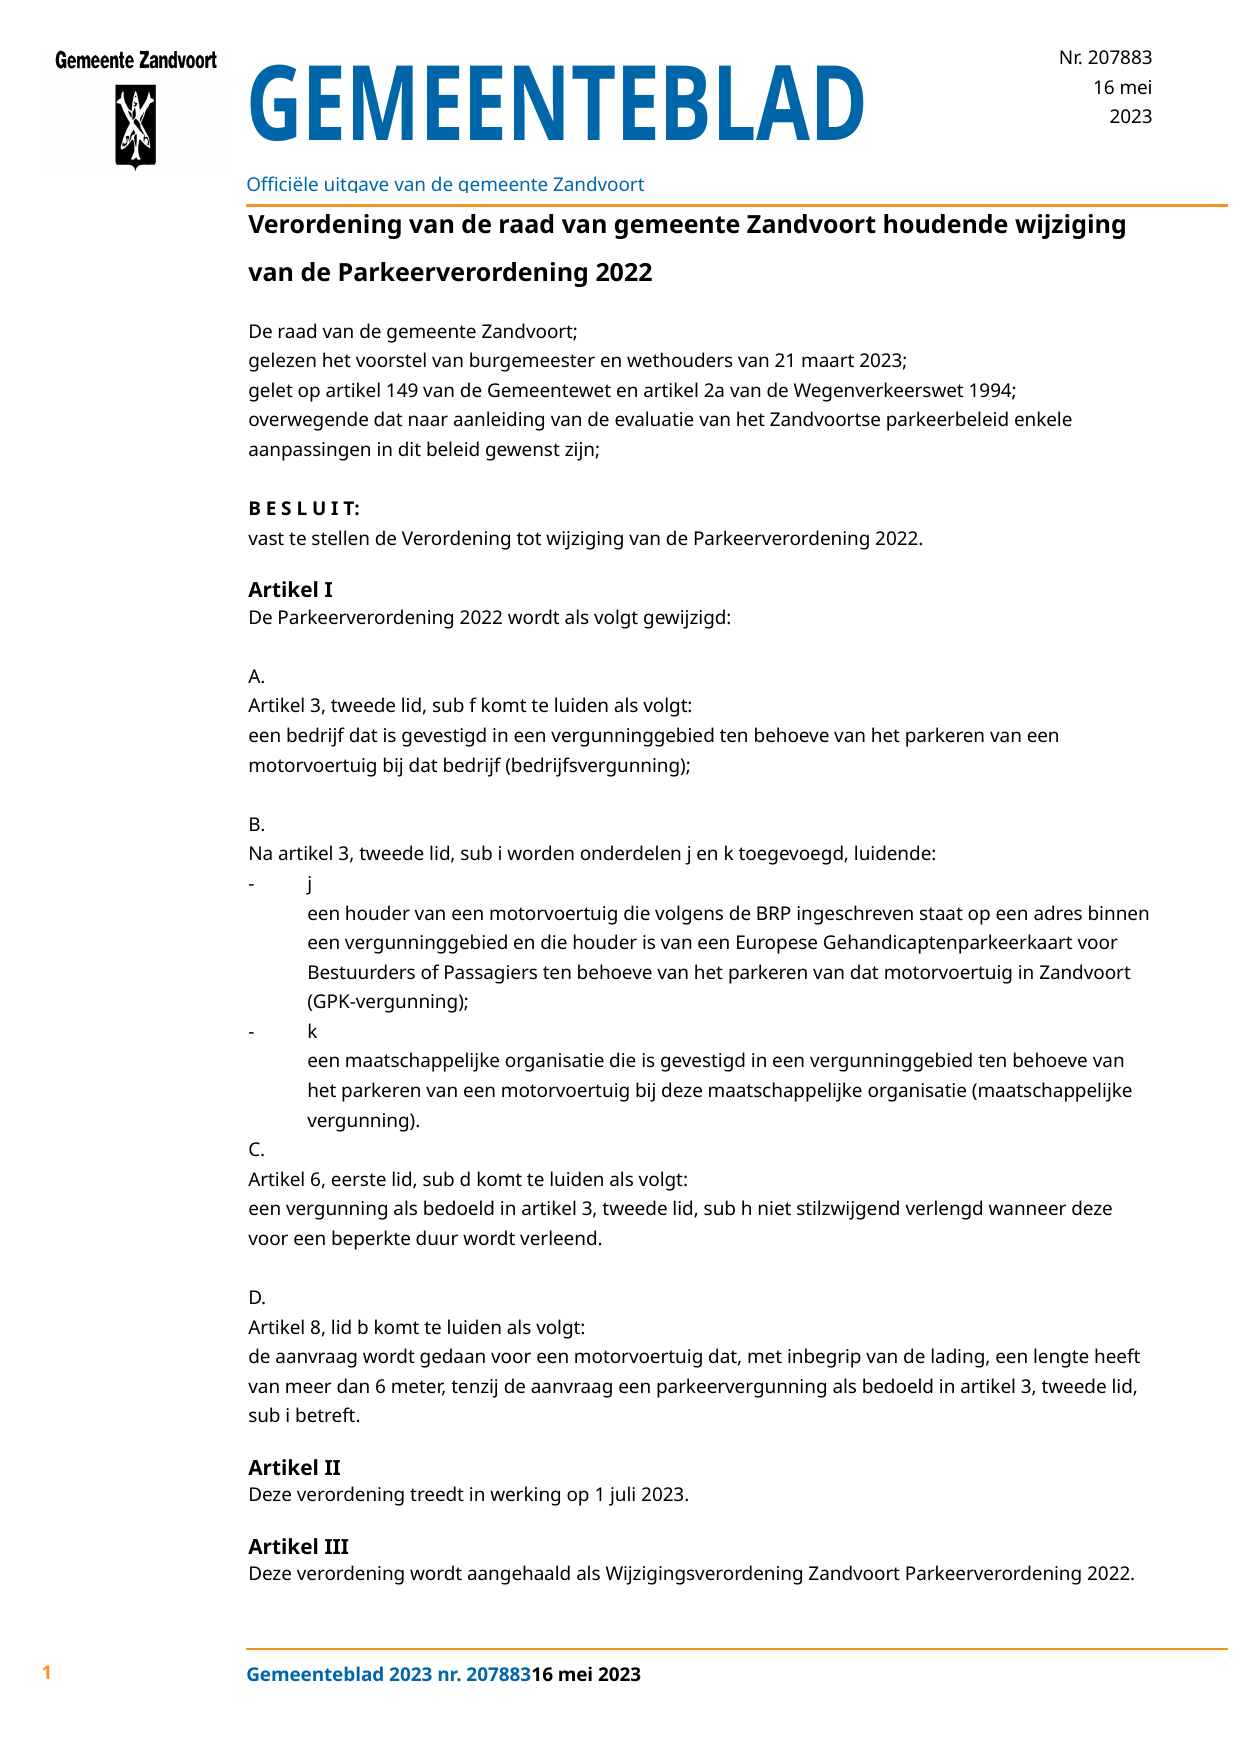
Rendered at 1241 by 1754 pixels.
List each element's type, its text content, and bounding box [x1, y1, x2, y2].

list k [248, 1018, 1152, 1044]
text B. [248, 811, 1152, 837]
text B E S L U I T: [248, 495, 1152, 521]
picture [41, 47, 231, 172]
text C. [248, 1136, 1152, 1162]
list een houder van een motorvoertuig die volgens de BRP ingeschreven staat op een adres binnen een vergunninggebied en die houder is van een Europese Gehandicaptenparkeerkaart voor Bestuurders of Passagiers ten behoeve van het parkeren van dat motorvoertuig in Zandvoort (GPK-vergunning); [248, 900, 1152, 1014]
text een bedrijf dat is gevestigd in een vergunninggebied ten behoeve van het parkeren van een motorvoertuig bij dat bedrijf (bedrijfsvergunning); [248, 722, 1152, 777]
text A. [248, 663, 1152, 689]
text gelezen het voorstel van burgemeester en wethouders van 21 maart 2023; [248, 347, 1152, 373]
text D. [248, 1284, 1152, 1310]
list een maatschappelijke organisatie die is gevestigd in een vergunninggebied ten behoeve van het parkeren van een motorvoertuig bij deze maatschappelijke organisatie (maatschappelijke vergunning). [248, 1048, 1152, 1132]
text overwegende dat naar aanleiding van de evaluatie van het Zandvoortse parkeerbeleid enkele aanpassingen in dit beleid gewenst zijn; [248, 407, 1152, 462]
text De raad van de gemeente Zandvoort; [248, 318, 1152, 344]
text Artikel 3, tweede lid, sub f komt te luiden als volgt: [248, 693, 1152, 718]
text De Parkeerverordening 2022 wordt als volgt gewijzigd: [248, 604, 1152, 629]
text Artikel I [248, 575, 1152, 604]
text de aanvraag wordt gedaan voor een motorvoertuig dat, met inbegrip van de lading, een lengte heeft van meer dan 6 meter, tenzij de aanvraag een parkeervergunning als bedoeld in artikel 3, tweede lid, sub i betreft. [248, 1343, 1152, 1428]
text Deze verordening wordt aangehaald als Wijzigingsverordening Zandvoort Parkeerverordening 2022. [248, 1560, 1152, 1586]
text Artikel 6, eerste lid, sub d komt te luiden als volgt: [248, 1166, 1152, 1192]
text Artikel II [248, 1453, 1152, 1481]
list j [248, 870, 1152, 896]
text een vergunning als bedoeld in artikel 3, tweede lid, sub h niet stilzwijgend verlengd wanneer deze voor een beperkte duur wordt verleend. [248, 1196, 1152, 1251]
text Artikel 8, lid b komt te luiden als volgt: [248, 1314, 1152, 1339]
text gelet op artikel 149 van de Gemeentewet en artikel 2a van de Wegenverkeerswet 1994; [248, 377, 1152, 403]
text Verordening van de raad van gemeente Zandvoort houdende wijziging van de Parkeerverordening 2022 [248, 207, 1152, 288]
text Na artikel 3, tweede lid, sub i worden onderdelen j en k toegevoegd, luidende: [248, 841, 1152, 866]
text Artikel III [248, 1532, 1152, 1560]
text Deze verordening treedt in werking op 1 juli 2023. [248, 1481, 1152, 1507]
text vast te stellen de Verordening tot wijziging van de Parkeerverordening 2022. [248, 525, 1152, 551]
